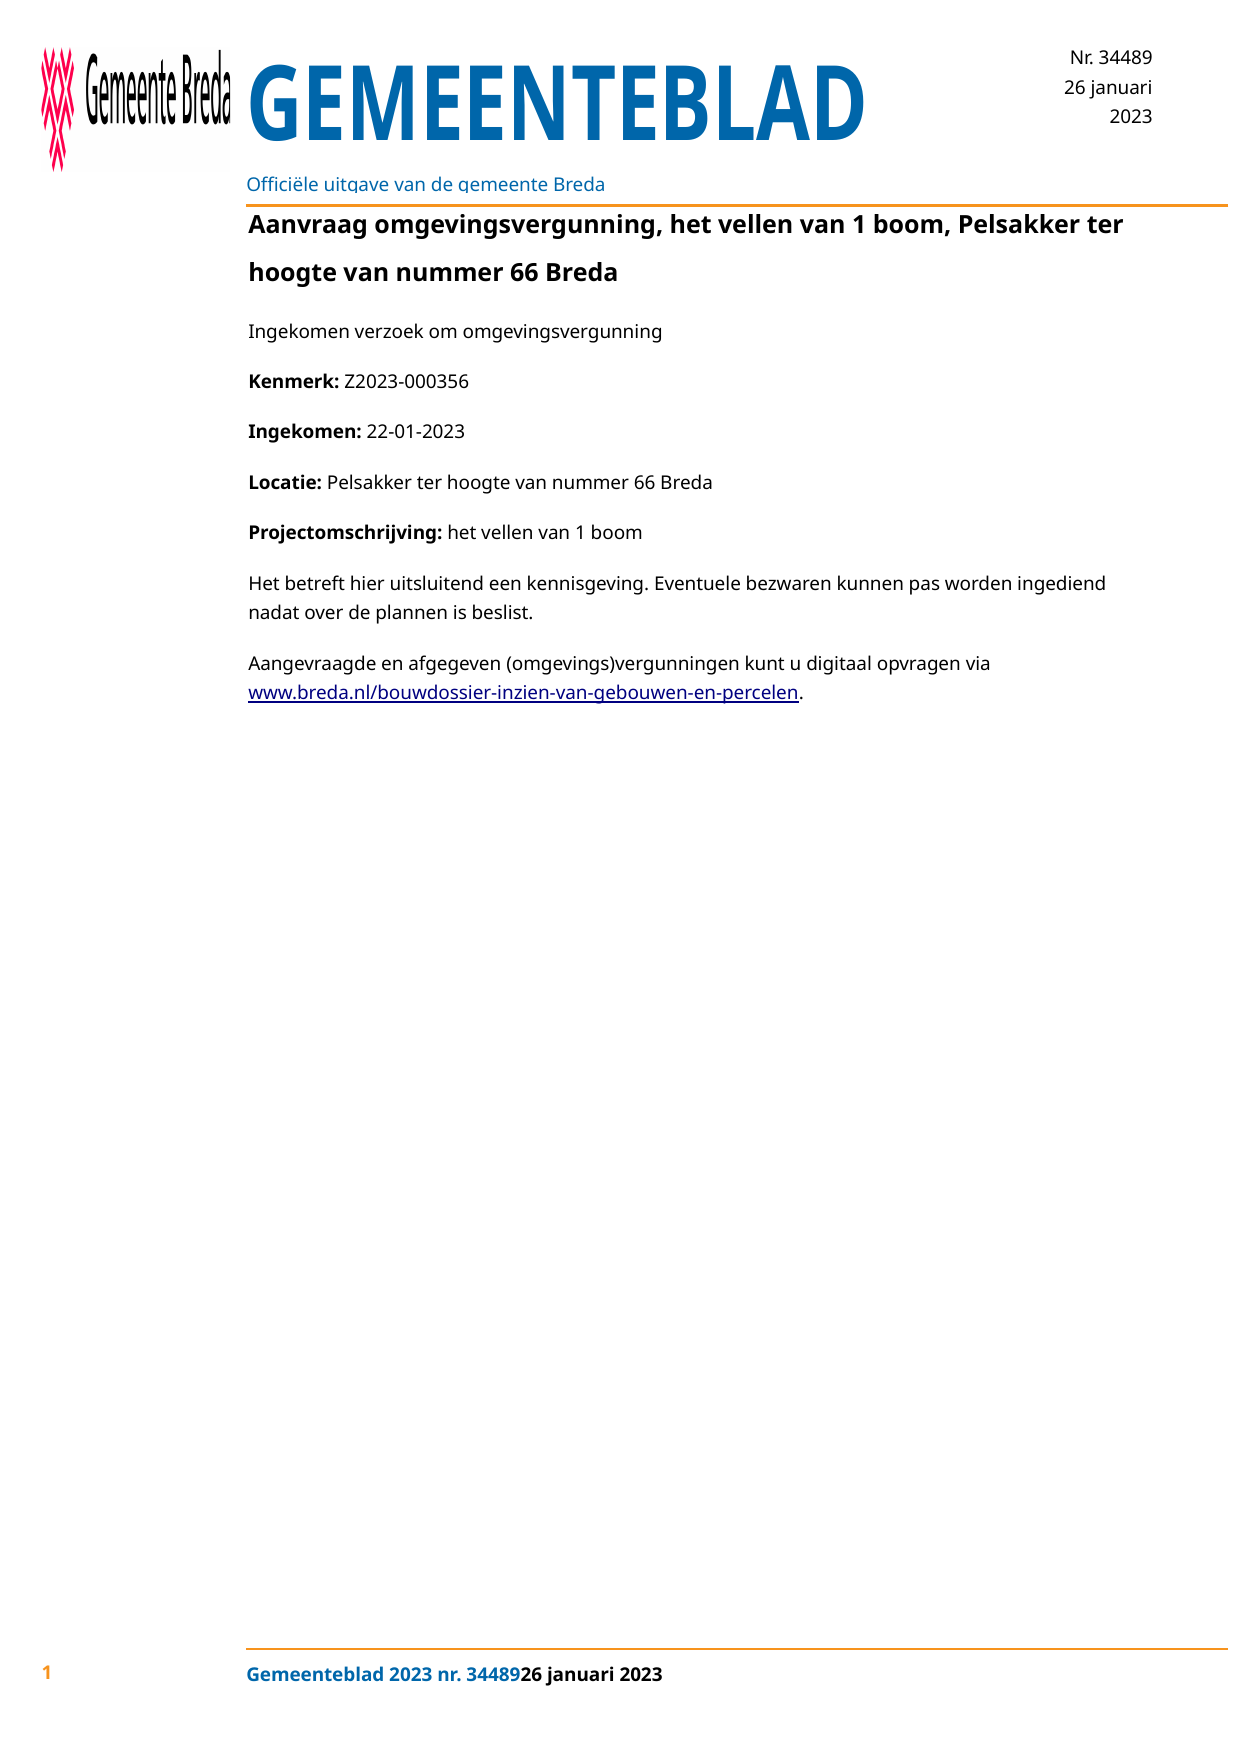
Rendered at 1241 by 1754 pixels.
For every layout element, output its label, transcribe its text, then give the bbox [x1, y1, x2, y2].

text Locatie: Pelsakker ter hoogte van nummer 66 Breda [248, 469, 1152, 495]
picture [41, 47, 231, 172]
text Ingekomen: 22-01-2023 [248, 419, 1152, 444]
text Ingekomen verzoek om omgevingsvergunning [248, 318, 1152, 344]
text Het betreft hier uitsluitend een kennisgeving. Eventuele bezwaren kunnen pas worden ingediend nadat over de plannen is beslist. [248, 570, 1152, 625]
text Aanvraag omgevingsvergunning, het vellen van 1 boom, Pelsakker ter hoogte van nummer 66 Breda [248, 207, 1152, 288]
text Projectomschrijving: het vellen van 1 boom [248, 519, 1152, 545]
text Aangevraagde en afgegeven (omgevings)vergunningen kunt u digitaal opvragen via www.breda.nl/bouwdossier-inzien-van-gebouwen-en-percelen. [248, 650, 1152, 705]
text Kenmerk: Z2023-000356 [248, 368, 1152, 394]
